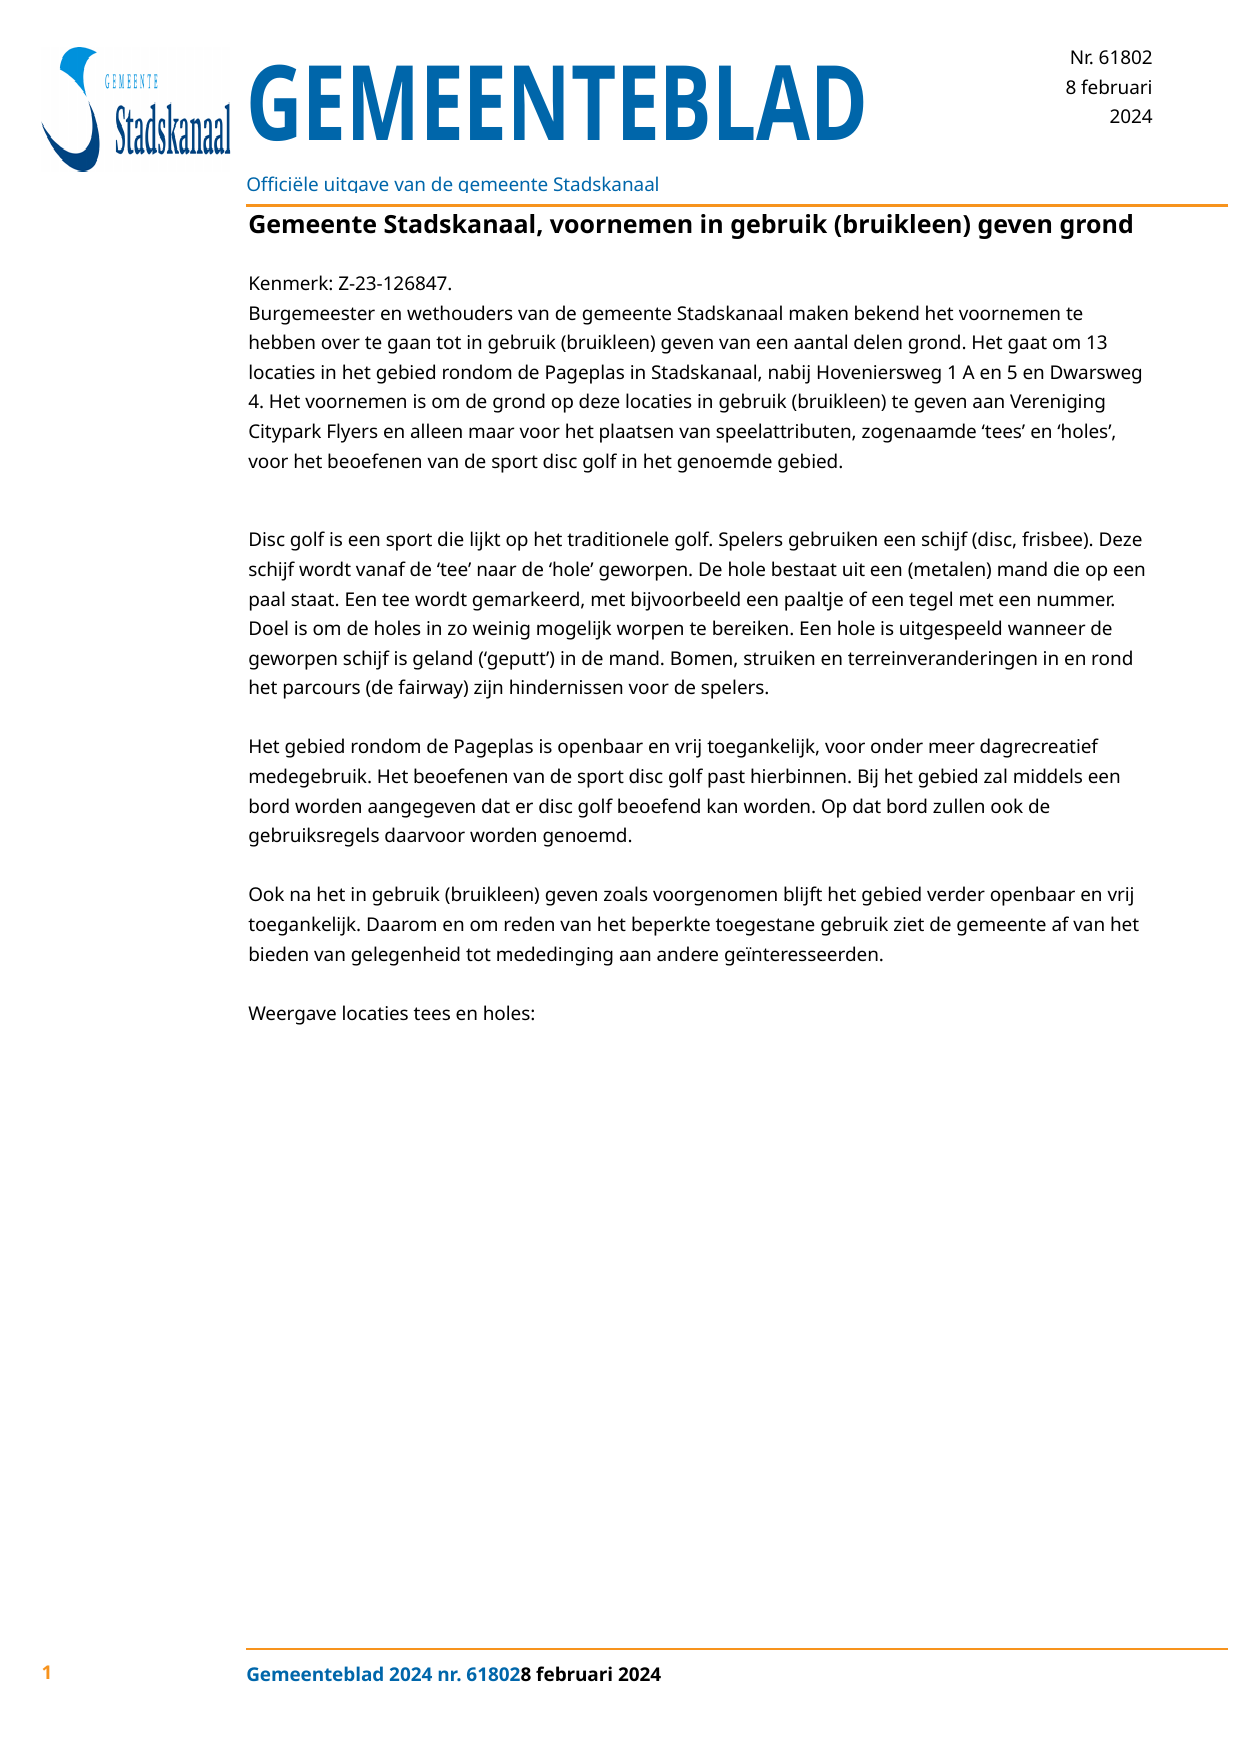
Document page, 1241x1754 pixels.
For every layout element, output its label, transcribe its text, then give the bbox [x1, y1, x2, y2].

text Kenmerk: Z-23-126847. [248, 270, 1152, 296]
text Burgemeester en wethouders van de gemeente Stadskanaal maken bekend het voornemen te hebben over te gaan tot in gebruik (bruikleen) geven van een aantal delen grond. Het gaat om 13 locaties in het gebied rondom de Pageplas in Stadskanaal, nabij Hoveniersweg 1 A en 5 en Dwarsweg 4. Het voornemen is om de grond op deze locaties in gebruik (bruikleen) te geven aan Vereniging Citypark Flyers en alleen maar voor het plaatsen van speelattributen, zogenaamde ‘tees’ en ‘holes’, voor het beoefenen van de sport disc golf in het genoemde gebied. [248, 300, 1152, 473]
text Gemeente Stadskanaal, voornemen in gebruik (bruikleen) geven grond [248, 207, 1152, 241]
text Weergave locaties tees en holes: [248, 1000, 1152, 1026]
text Disc golf is een sport die lijkt op het traditionele golf. Spelers gebruiken een schijf (disc, frisbee). Deze schijf wordt vanaf de ‘tee’ naar de ‘hole’ geworpen. De hole bestaat uit een (metalen) mand die op een paal staat. Een tee wordt gemarkeerd, met bijvoorbeeld een paaltje of een tegel met een nummer. Doel is om de holes in zo weinig mogelijk worpen te bereiken. Een hole is uitgespeeld wanneer de geworpen schijf is geland (‘geputt’) in de mand. Bomen, struiken en terreinveranderingen in en rond het parcours (de fairway) zijn hindernissen voor de spelers. [248, 527, 1152, 700]
picture [41, 47, 231, 172]
text Ook na het in gebruik (bruikleen) geven zoals voorgenomen blijft het gebied verder openbaar en vrij toegankelijk. Daarom en om reden van het beperkte toegestane gebruik ziet de gemeente af van het bieden van gelegenheid tot mededinging aan andere geïnteresseerden. [248, 882, 1152, 967]
text Het gebied rondom de Pageplas is openbaar en vrij toegankelijk, voor onder meer dagrecreatief medegebruik. Het beoefenen van de sport disc golf past hierbinnen. Bij het gebied zal middels een bord worden aangegeven dat er disc golf beoefend kan worden. Op dat bord zullen ook de gebruiksregels daarvoor worden genoemd. [248, 734, 1152, 848]
